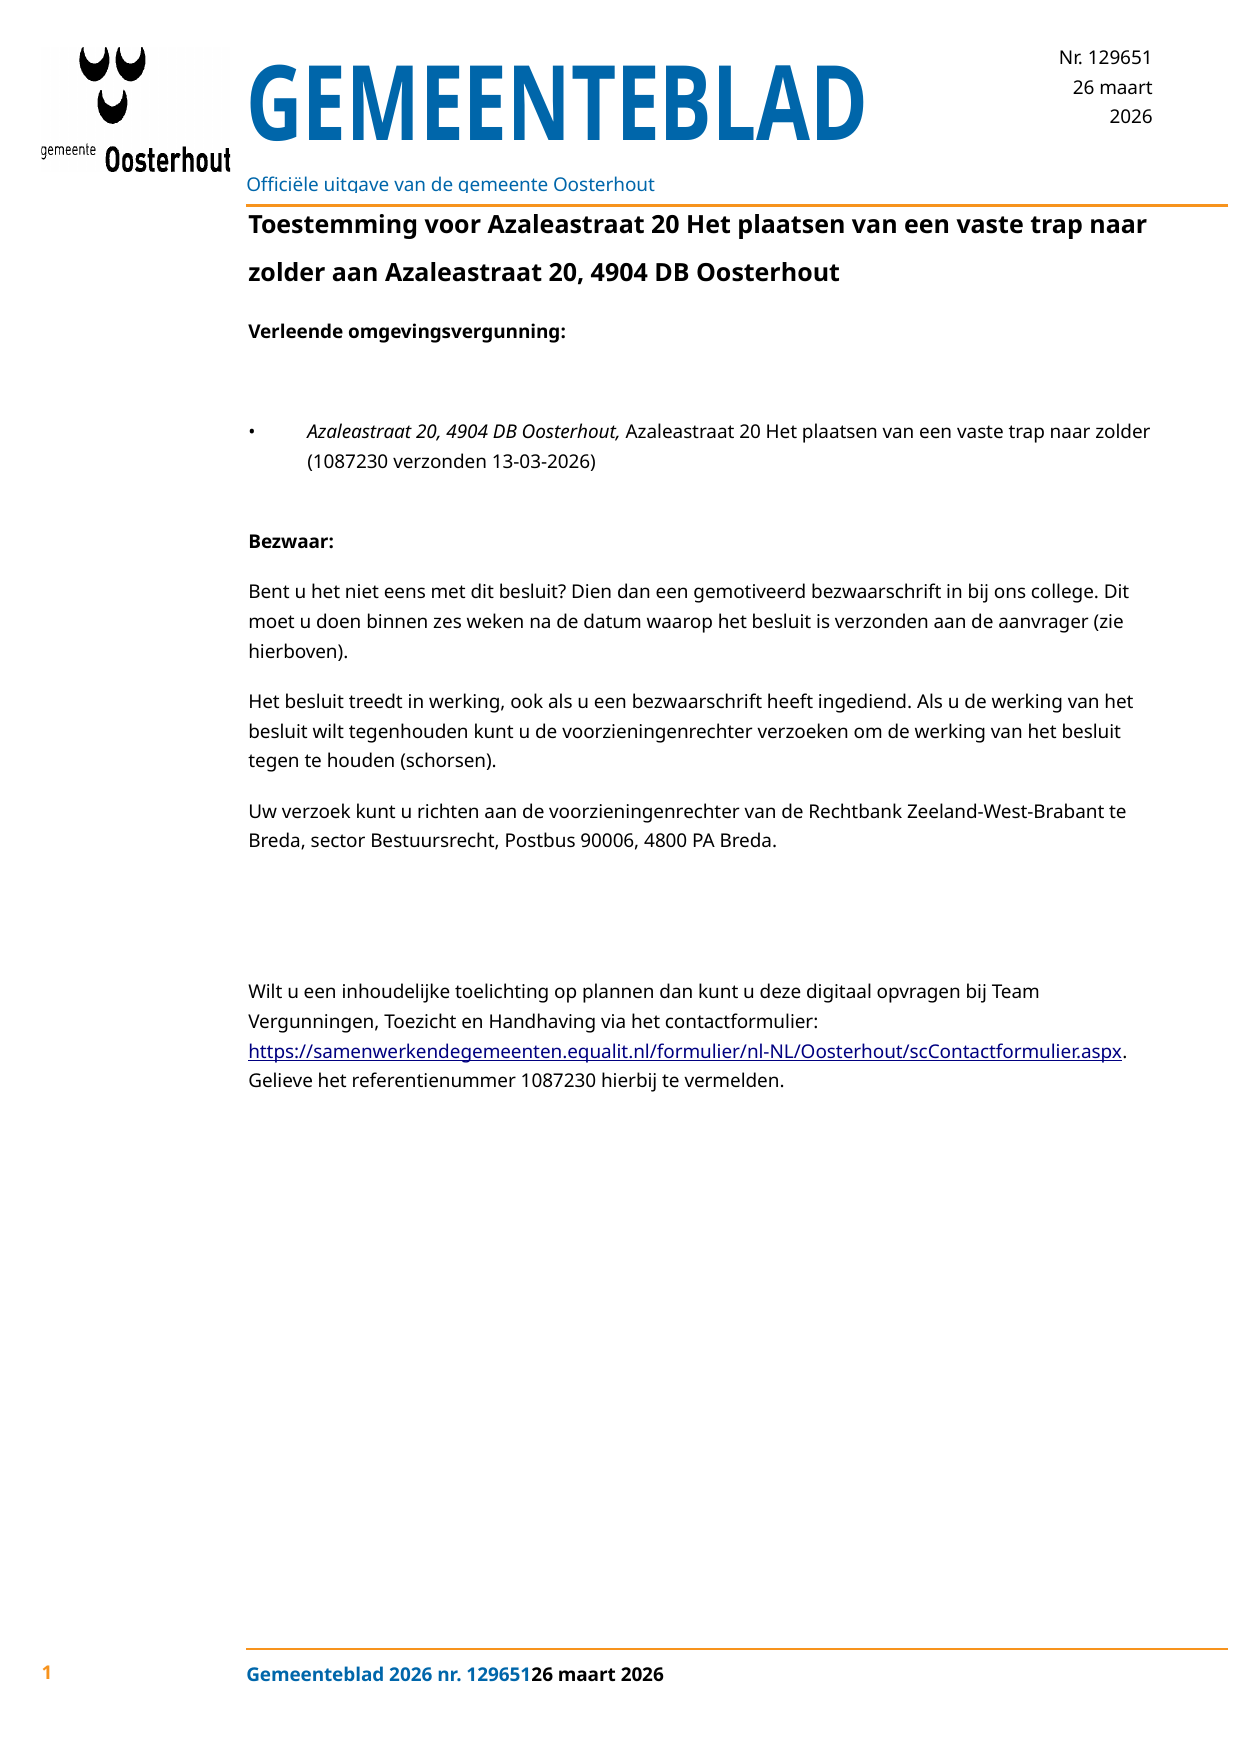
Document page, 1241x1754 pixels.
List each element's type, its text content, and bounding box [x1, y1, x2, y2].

list Azaleastraat 20, 4904 DB Oosterhout, Azaleastraat 20 Het plaatsen van een vaste trap naar zolder (1087230 verzonden 13-03-2026) [248, 419, 1152, 474]
text Bent u het niet eens met dit besluit? Dien dan een gemotiveerd bezwaarschrift in bij ons college. Dit moet u doen binnen zes weken na de datum waarop het besluit is verzonden aan de aanvrager (zie hierboven). [248, 579, 1152, 664]
text Toestemming voor Azaleastraat 20 Het plaatsen van een vaste trap naar zolder aan Azaleastraat 20, 4904 DB Oosterhout [248, 207, 1152, 288]
text Uw verzoek kunt u richten aan de voorzieningenrechter van de Rechtbank Zeeland-West-Brabant te Breda, sector Bestuursrecht, Postbus 90006, 4800 PA Breda. [248, 798, 1152, 853]
text Verleende omgevingsvergunning: [248, 318, 1152, 344]
text Wilt u een inhoudelijke toelichting op plannen dan kunt u deze digitaal opvragen bij Team Vergunningen, Toezicht en Handhaving via het contactformulier: https://samenwerkendegemeenten.equalit.nl/formulier/nl-NL/Oosterhout/scContactformulier.aspx. Gelieve het referentienummer 1087230 hierbij te vermelden. [248, 979, 1152, 1093]
text Het besluit treedt in werking, ook als u een bezwaarschrift heeft ingediend. Als u de werking van het besluit wilt tegenhouden kunt u de voorzieningenrechter verzoeken om de werking van het besluit tegen te houden (schorsen). [248, 688, 1152, 773]
picture [41, 47, 231, 172]
text Bezwaar: [248, 528, 1152, 554]
